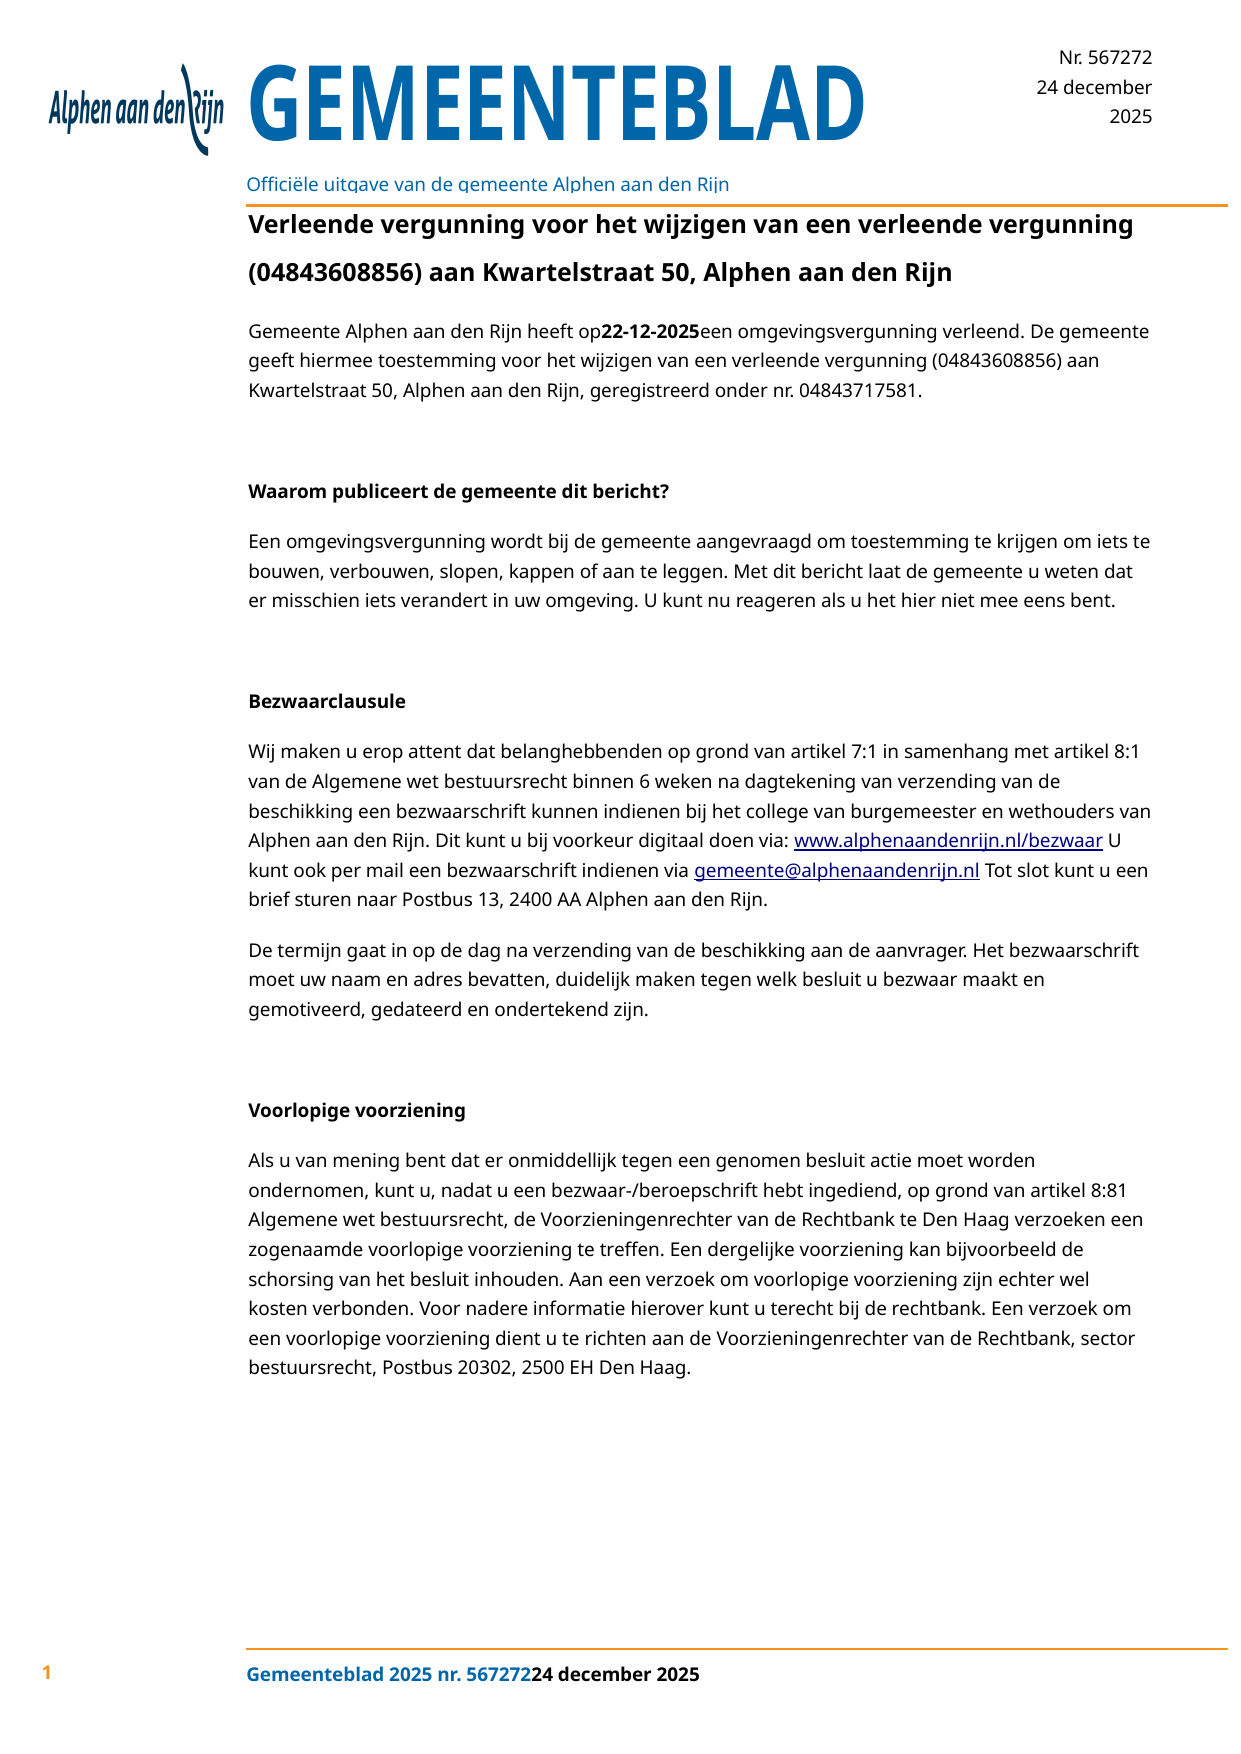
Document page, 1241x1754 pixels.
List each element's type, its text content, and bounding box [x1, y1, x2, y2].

text Een omgevingsvergunning wordt bij de gemeente aangevraagd om toestemming te krijgen om iets te bouwen, verbouwen, slopen, kappen of aan te leggen. Met dit bericht laat de gemeente u weten dat er misschien iets verandert in uw omgeving. U kunt nu reageren als u het hier niet mee eens bent. [248, 528, 1152, 613]
text Waarom publiceert de gemeente dit bericht? [248, 478, 1152, 504]
text Gemeente Alphen aan den Rijn heeft op22-12-2025een omgevingsvergunning verleend. De gemeente geeft hiermee toestemming voor het wijzigen van een verleende vergunning (04843608856) aan Kwartelstraat 50, Alphen aan den Rijn, geregistreerd onder nr. 04843717581. [248, 318, 1152, 403]
text Verleende vergunning voor het wijzigen van een verleende vergunning (04843608856) aan Kwartelstraat 50, Alphen aan den Rijn [248, 207, 1152, 288]
picture [41, 47, 231, 172]
text De termijn gaat in op de dag na verzending van de beschikking aan de aanvrager. Het bezwaarschrift moet uw naam en adres bevatten, duidelijk maken tegen welk besluit u bezwaar maakt en gemotiveerd, gedateerd en ondertekend zijn. [248, 937, 1152, 1022]
text Wij maken u erop attent dat belanghebbenden op grond van artikel 7:1 in samenhang met artikel 8:1 van de Algemene wet bestuursrecht binnen 6 weken na dagtekening van verzending van de beschikking een bezwaarschrift kunnen indienen bij het college van burgemeester en wethouders van Alphen aan den Rijn. Dit kunt u bij voorkeur digitaal doen via: www.alphenaandenrijn.nl/bezwaar U kunt ook per mail een bezwaarschrift indienen via gemeente@alphenaandenrijn.nl Tot slot kunt u een brief sturen naar Postbus 13, 2400 AA Alphen aan den Rijn. [248, 739, 1152, 912]
text Bezwaarclausule [248, 688, 1152, 714]
text Als u van mening bent dat er onmiddellijk tegen een genomen besluit actie moet worden ondernomen, kunt u, nadat u een bezwaar-/beroepschrift hebt ingediend, op grond van artikel 8:81 Algemene wet bestuursrecht, de Voorzieningenrechter van de Rechtbank te Den Haag verzoeken een zogenaamde voorlopige voorziening te treffen. Een dergelijke voorziening kan bijvoorbeeld de schorsing van het besluit inhouden. Aan een verzoek om voorlopige voorziening zijn echter wel kosten verbonden. Voor nadere informatie hierover kunt u terecht bij de rechtbank. Een verzoek om een voorlopige voorziening dient u te richten aan de Voorzieningenrechter van de Rechtbank, sector bestuursrecht, Postbus 20302, 2500 EH Den Haag. [248, 1147, 1152, 1380]
text Voorlopige voorziening [248, 1097, 1152, 1123]
